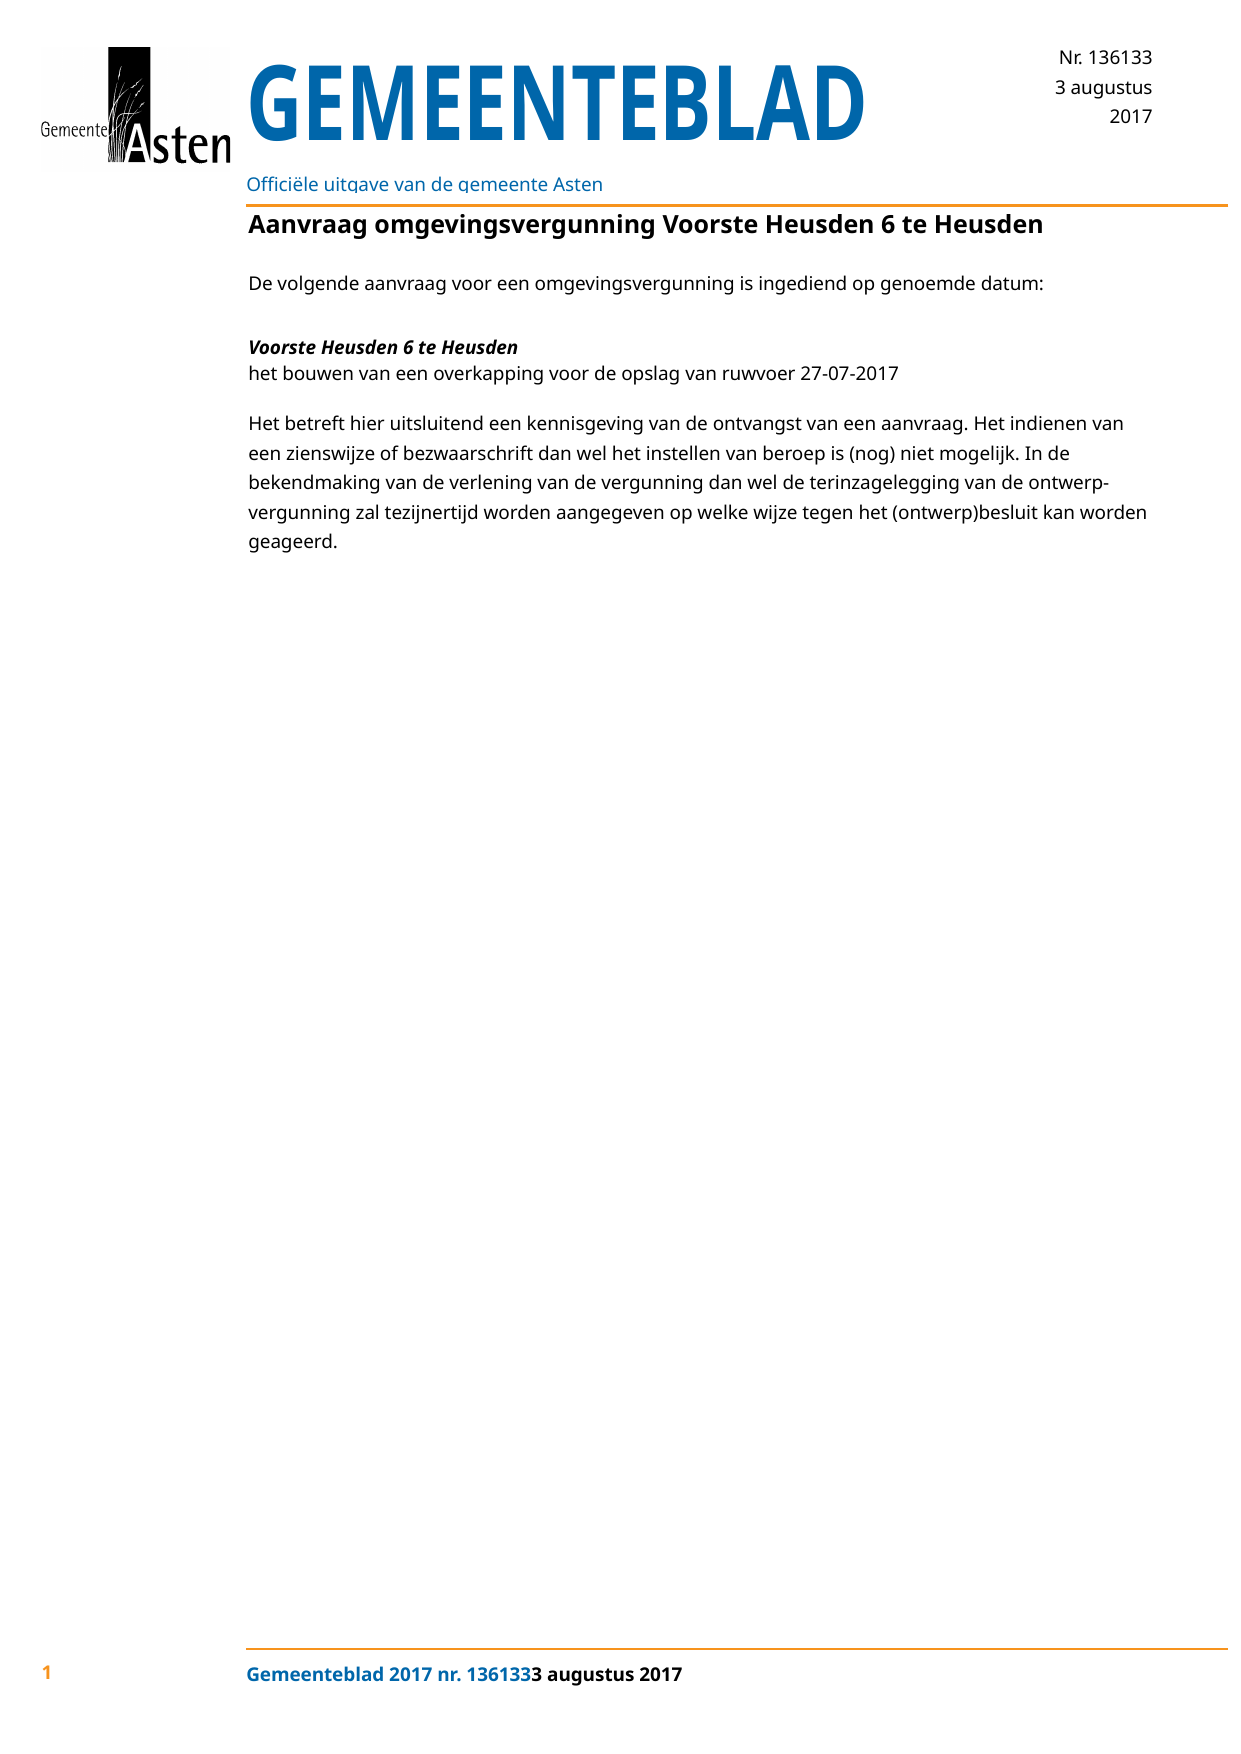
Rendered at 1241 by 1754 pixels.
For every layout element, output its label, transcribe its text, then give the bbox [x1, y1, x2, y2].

picture [41, 47, 231, 172]
text De volgende aanvraag voor een omgevingsvergunning is ingediend op genoemde datum: [248, 270, 1152, 296]
text Voorste Heusden 6 te Heusden [248, 334, 1152, 360]
text het bouwen van een overkapping voor de opslag van ruwvoer 27-07-2017 [248, 360, 1152, 386]
text Het betreft hier uitsluitend een kennisgeving van de ontvangst van een aanvraag. Het indienen van een zienswijze of bezwaarschrift dan wel het instellen van beroep is (nog) niet mogelijk. In de bekendmaking van de verlening van de vergunning dan wel de terinzagelegging van de ontwerp-vergunning zal tezijnertijd worden aangegeven op welke wijze tegen het (ontwerp)besluit kan worden geageerd. [248, 410, 1152, 554]
text Aanvraag omgevingsvergunning Voorste Heusden 6 te Heusden [248, 207, 1152, 241]
